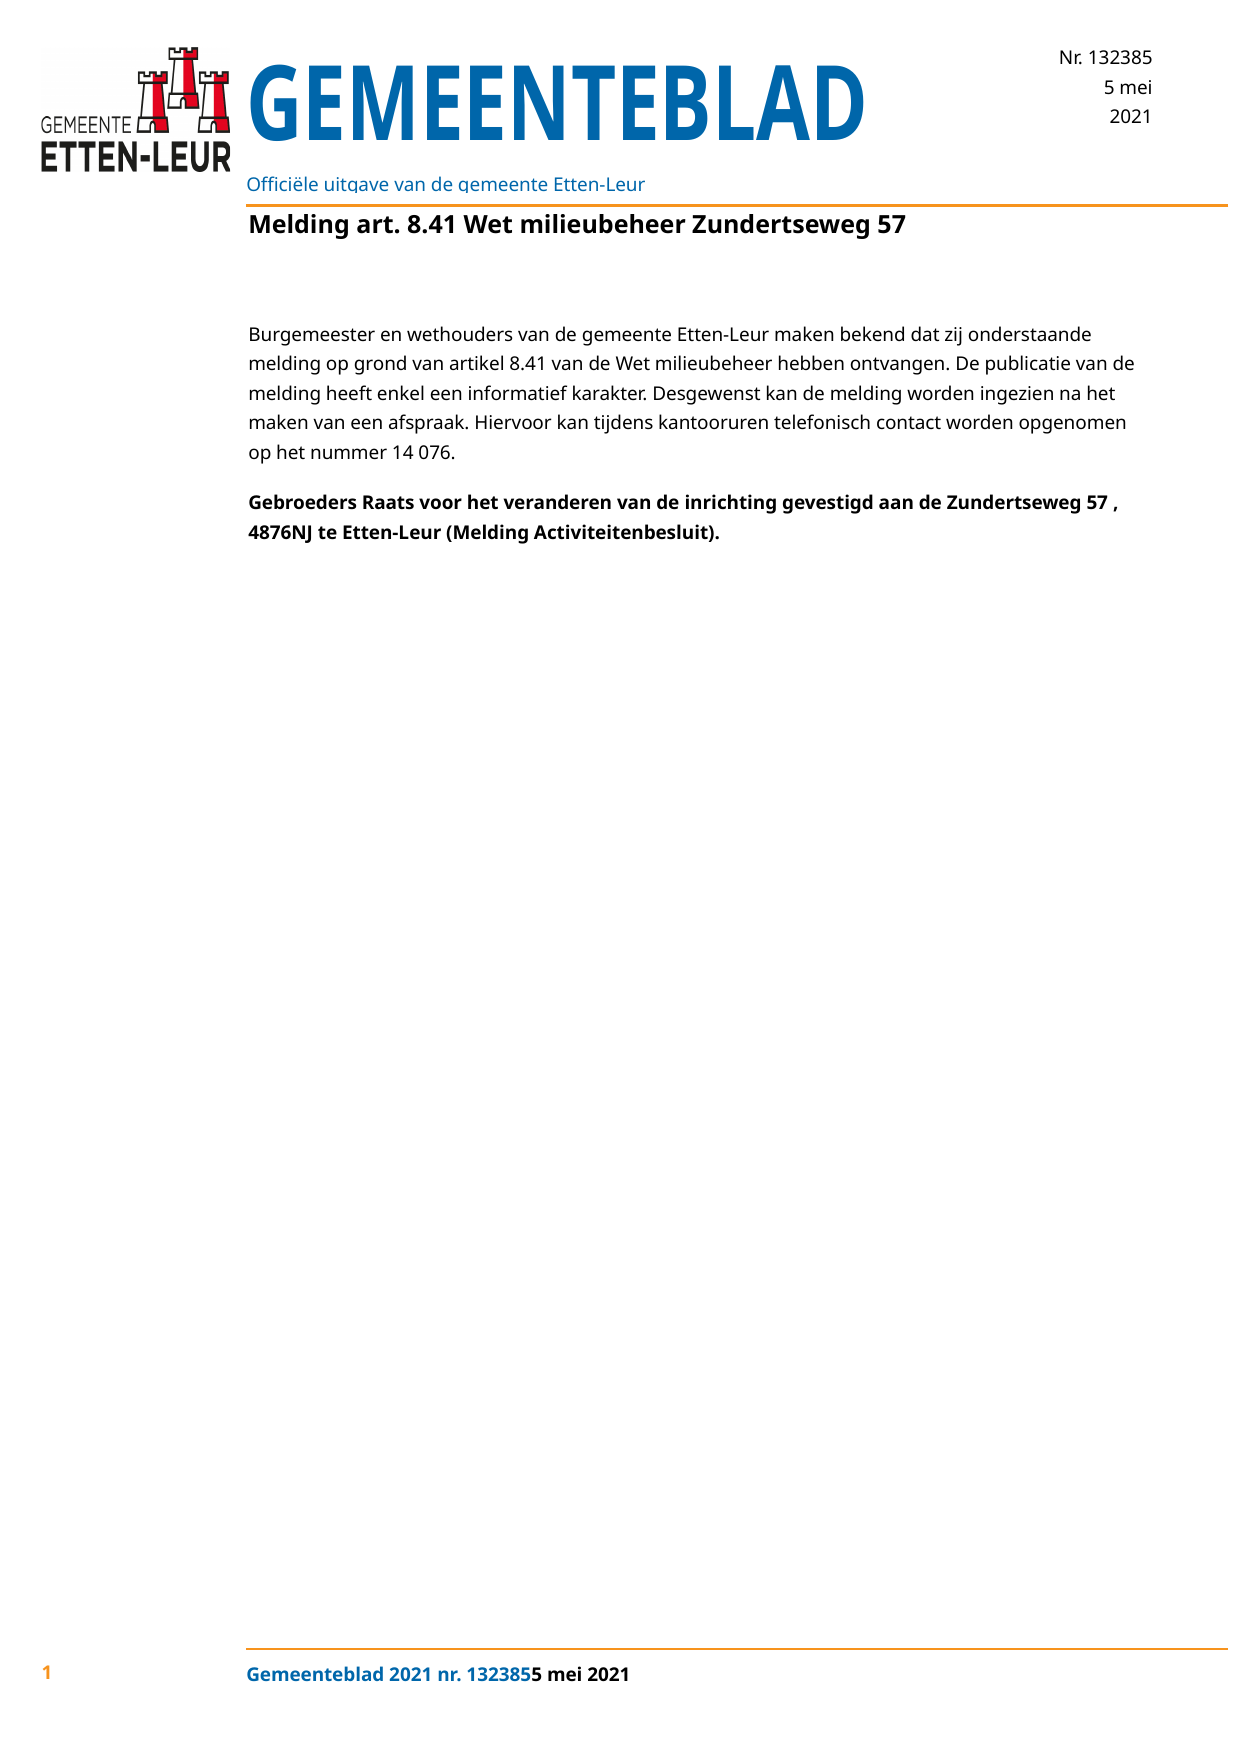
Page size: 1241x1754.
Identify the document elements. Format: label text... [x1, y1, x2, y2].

text Gebroeders Raats voor het veranderen van de inrichting gevestigd aan de Zundertseweg 57 , 4876NJ te Etten-Leur (Melding Activiteitenbesluit). [248, 489, 1152, 545]
text Melding art. 8.41 Wet milieubeheer Zundertseweg 57 [248, 207, 1152, 241]
picture [41, 47, 231, 172]
text Burgemeester en wethouders van de gemeente Etten-Leur maken bekend dat zij onderstaande melding op grond van artikel 8.41 van de Wet milieubeheer hebben ontvangen. De publicatie van de melding heeft enkel een informatief karakter. Desgewenst kan de melding worden ingezien na het maken van een afspraak. Hiervoor kan tijdens kantooruren telefonisch contact worden opgenomen op het nummer 14 076. [248, 321, 1152, 465]
